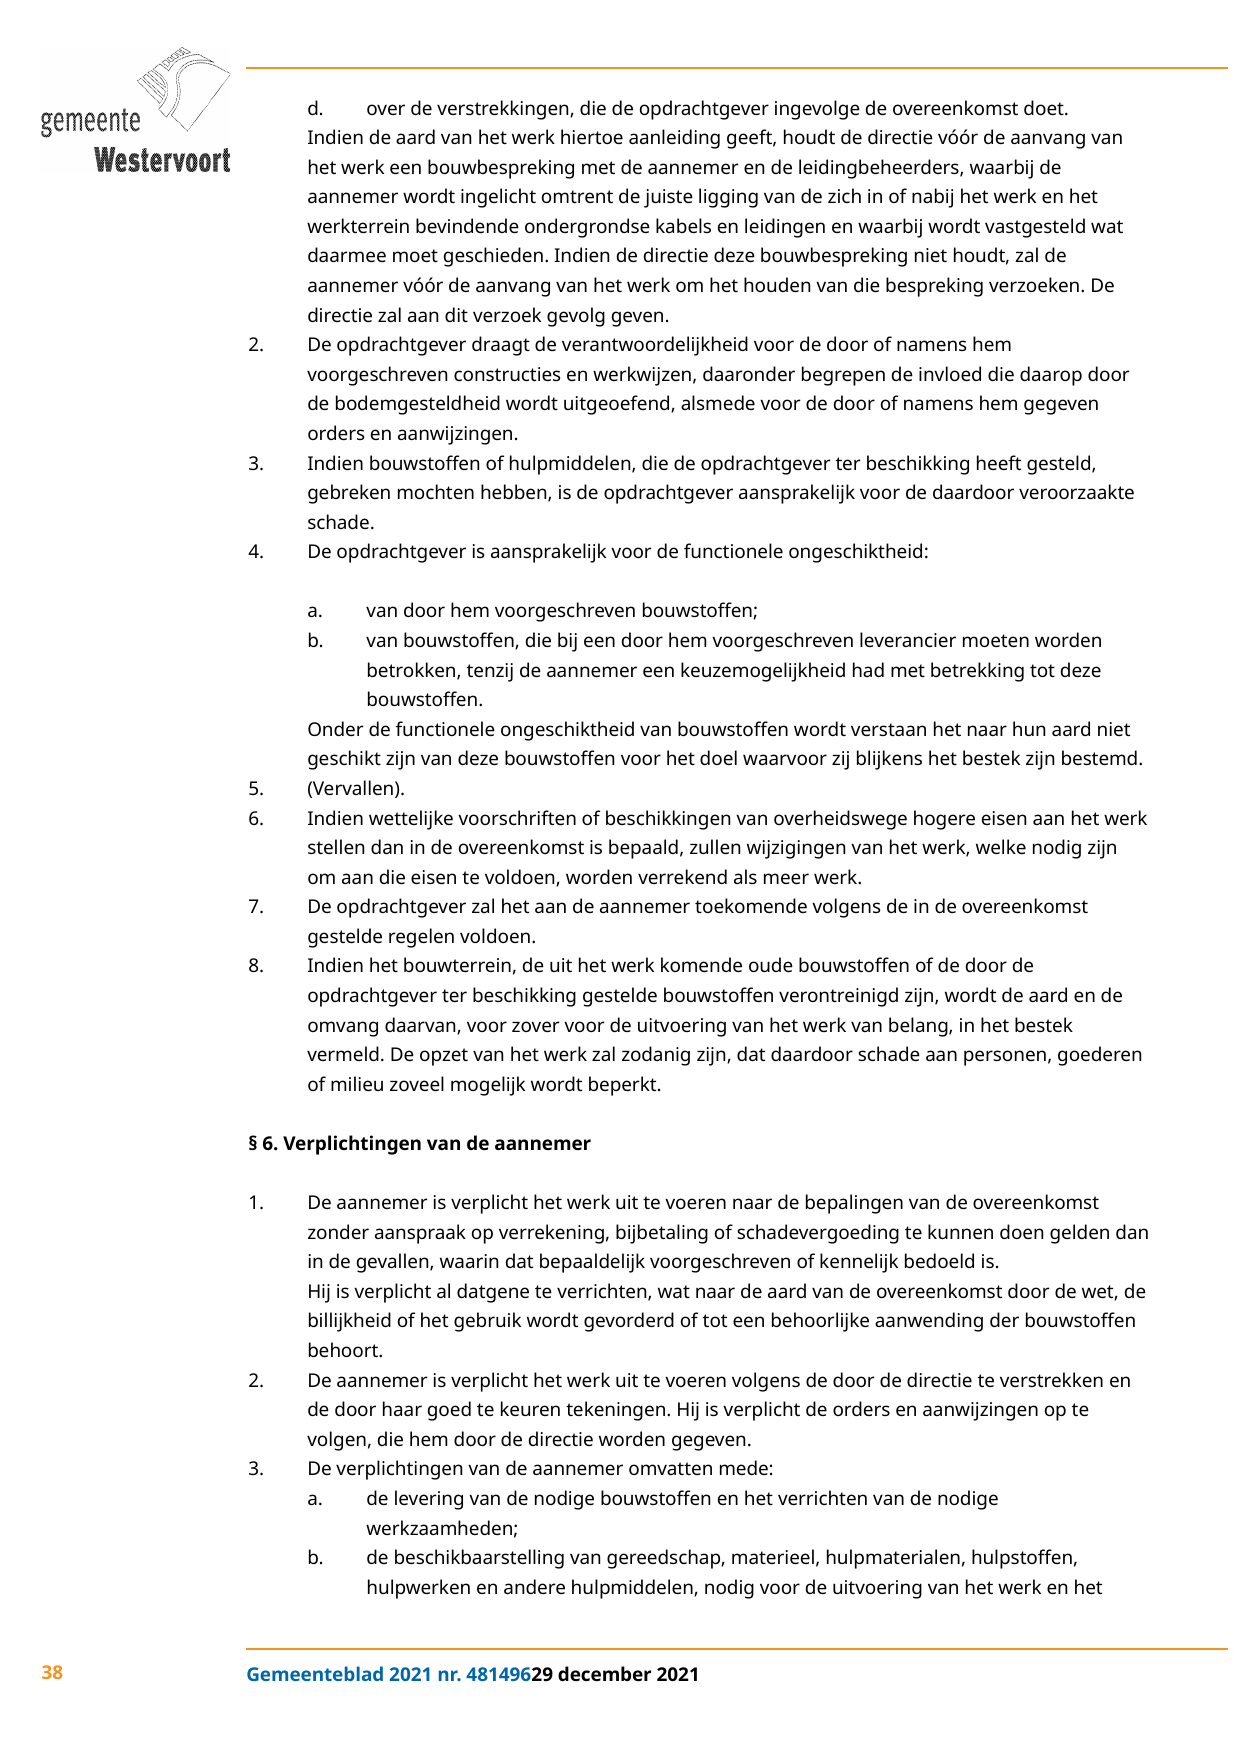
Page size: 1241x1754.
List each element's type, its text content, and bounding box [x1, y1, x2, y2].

list De aannemer is verplicht het werk uit te voeren volgens de door de directie te verstrekken en de door haar goed te keuren tekeningen. Hij is verplicht de orders en aanwijzingen op te volgen, die hem door de directie worden gegeven. [248, 1367, 1152, 1452]
list Indien bouwstoffen of hulpmiddelen, die de opdrachtgever ter beschikking heeft gesteld, gebreken mochten hebben, is de opdrachtgever aansprakelijk voor de daardoor veroorzaakte schade. [248, 450, 1152, 535]
list de beschikbaarstelling van gereedschap, materieel, hulpmaterialen, hulpstoffen, hulpwerken en andere hulpmiddelen, nodig voor de uitvoering van het werk en het [307, 1544, 1152, 1600]
list De opdrachtgever draagt de verantwoordelijkheid voor de door of namens hem voorgeschreven constructies en werkwijzen, daaronder begrepen de invloed die daarop door de bodemgesteldheid wordt uitgeoefend, alsmede voor de door of namens hem gegeven orders en aanwijzingen. [248, 331, 1152, 446]
text § 6. Verplichtingen van de aannemer [248, 1130, 1152, 1156]
list De opdrachtgever zal het aan de aannemer toekomende volgens de in de overeenkomst gestelde regelen voldoen. [248, 893, 1152, 949]
list Indien de aard van het werk hiertoe aanleiding geeft, houdt de directie vóór de aanvang van het werk een bouwbespreking met de aannemer en de leidingbeheerders, waarbij de aannemer wordt ingelicht omtrent de juiste ligging van de zich in of nabij het werk en het werkterrein bevindende ondergrondse kabels en leidingen en waarbij wordt vastgesteld wat daarmee moet geschieden. Indien de directie deze bouwbespreking niet houdt, zal de aannemer vóór de aanvang van het werk om het houden van die bespreking verzoeken. De directie zal aan dit verzoek gevolg geven. [248, 124, 1152, 328]
list van bouwstoffen, die bij een door hem voorgeschreven leverancier moeten worden betrokken, tenzij de aannemer een keuzemogelijkheid had met betrekking tot deze bouwstoffen. [307, 627, 1152, 712]
list Onder de functionele ongeschiktheid van bouwstoffen wordt verstaan het naar hun aard niet geschikt zijn van deze bouwstoffen voor het doel waarvoor zij blijkens het bestek zijn bestemd. [248, 716, 1152, 771]
list De opdrachtgever is aansprakelijk voor de functionele ongeschiktheid: [248, 538, 1152, 564]
list De verplichtingen van de aannemer omvatten mede: [248, 1456, 1152, 1481]
list Indien wettelijke voorschriften of beschikkingen van overheidswege hogere eisen aan het werk stellen dan in de overeenkomst is bepaald, zullen wijzigingen van het werk, welke nodig zijn om aan die eisen te voldoen, worden verrekend als meer werk. [248, 805, 1152, 890]
picture [41, 47, 231, 172]
list De aannemer is verplicht het werk uit te voeren naar de bepalingen van de overeenkomst zonder aanspraak op verrekening, bijbetaling of schadevergoeding te kunnen doen gelden dan in de gevallen, waarin dat bepaaldelijk voorgeschreven of kennelijk bedoeld is. [248, 1189, 1152, 1274]
list over de verstrekkingen, die de opdrachtgever ingevolge de overeenkomst doet. [307, 95, 1152, 121]
list van door hem voorgeschreven bouwstoffen; [307, 598, 1152, 623]
list Hij is verplicht al datgene te verrichten, wat naar de aard van de overeenkomst door de wet, de billijkheid of het gebruik wordt gevorderd of tot een behoorlijke aanwending der bouwstoffen behoort. [248, 1278, 1152, 1363]
list de levering van de nodige bouwstoffen en het verrichten van de nodige werkzaamheden; [307, 1485, 1152, 1541]
list (Vervallen). [248, 775, 1152, 801]
list Indien het bouwterrein, de uit het werk komende oude bouwstoffen of de door de opdrachtgever ter beschikking gestelde bouwstoffen verontreinigd zijn, wordt de aard en de omvang daarvan, voor zover voor de uitvoering van het werk van belang, in het bestek vermeld. De opzet van het werk zal zodanig zijn, dat daardoor schade aan personen, goederen of milieu zoveel mogelijk wordt beperkt. [248, 953, 1152, 1097]
